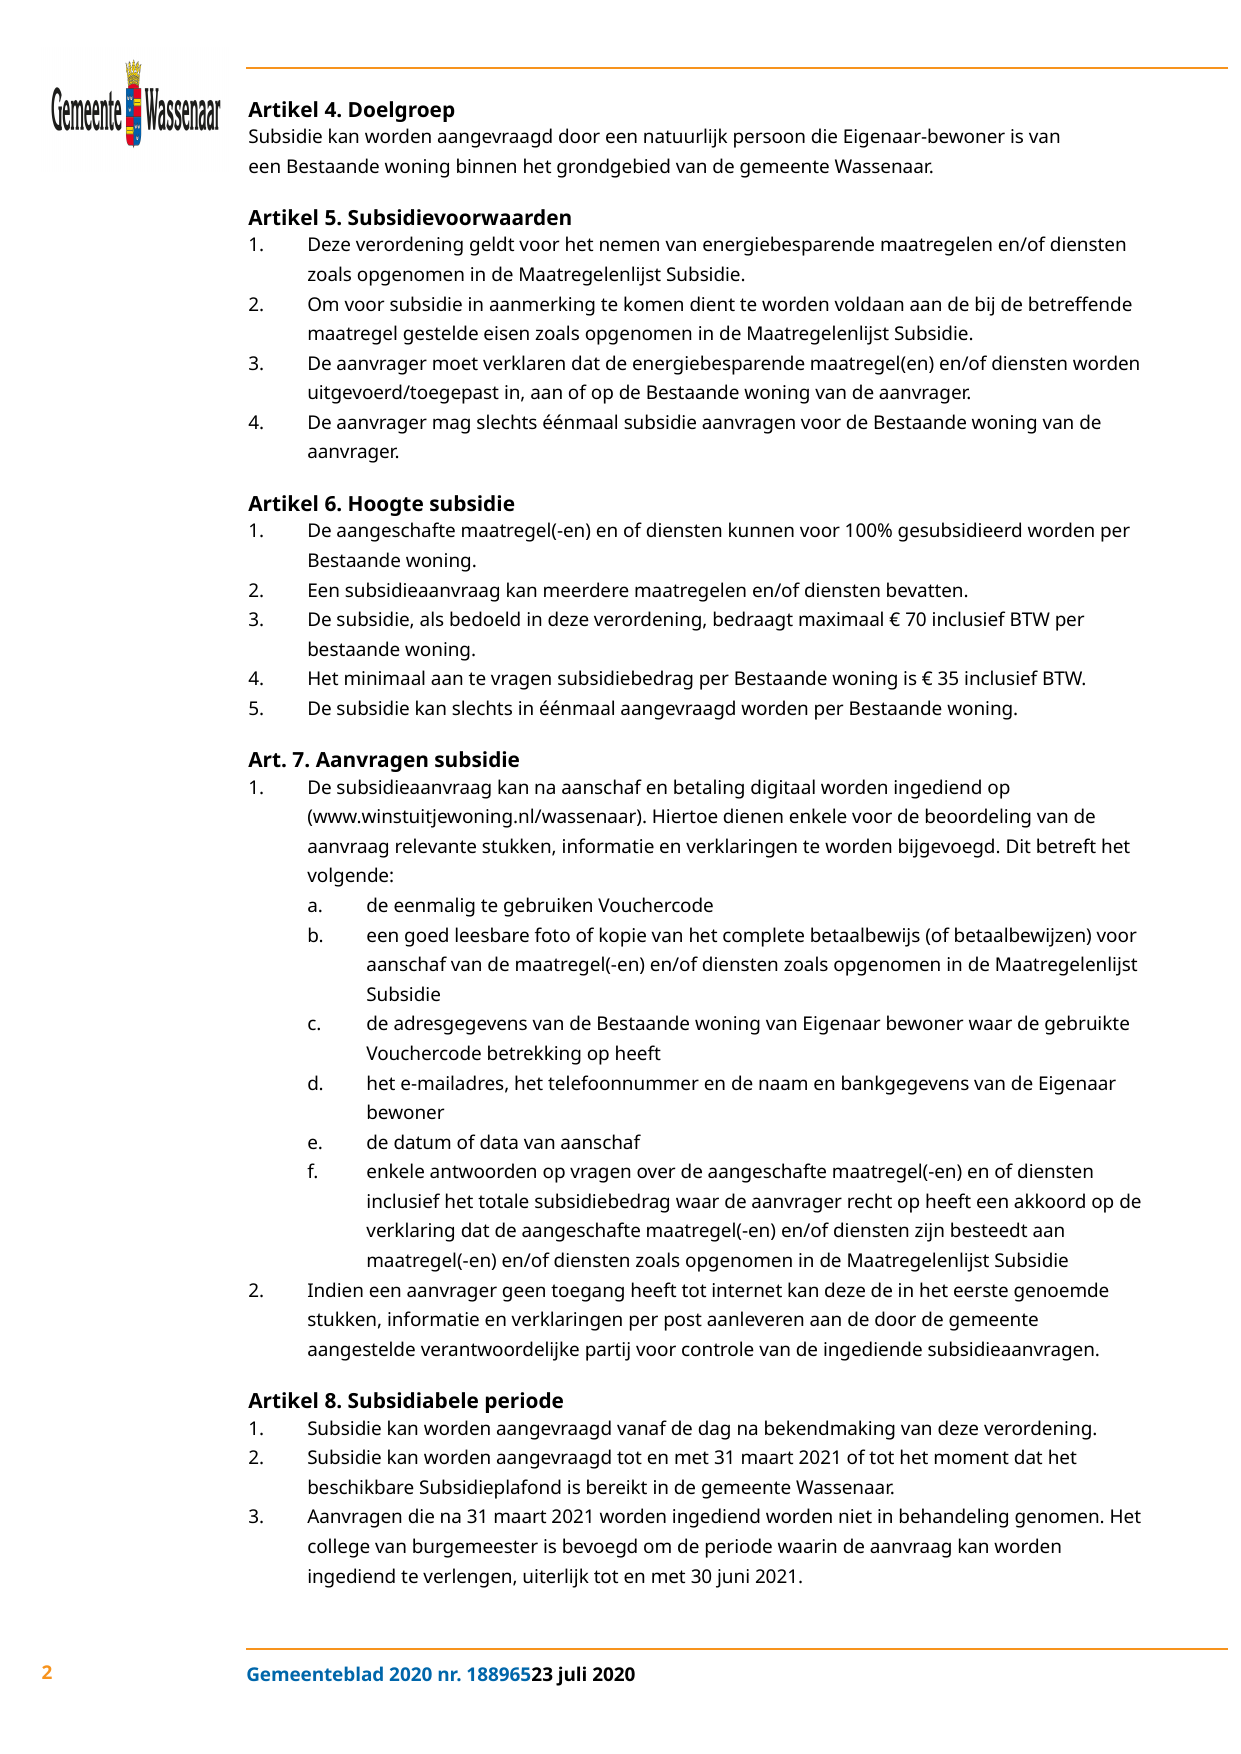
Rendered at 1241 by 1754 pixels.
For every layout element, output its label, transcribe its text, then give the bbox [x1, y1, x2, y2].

list De aanvrager mag slechts éénmaal subsidie aanvragen voor de Bestaande woning van de aanvrager. [248, 409, 1152, 464]
list Deze verordening geldt voor het nemen van energiebesparende maatregelen en/of diensten zoals opgenomen in de Maatregelenlijst Subsidie. [248, 232, 1152, 287]
list Het minimaal aan te vragen subsidiebedrag per Bestaande woning is € 35 inclusief BTW. [248, 666, 1152, 691]
list Om voor subsidie in aanmerking te komen dient te worden voldaan aan de bij de betreffende maatregel gestelde eisen zoals opgenomen in de Maatregelenlijst Subsidie. [248, 291, 1152, 346]
picture [41, 47, 231, 172]
text Subsidie kan worden aangevraagd door een natuurlijk persoon die Eigenaar-bewoner is van [248, 123, 1152, 149]
list de eenmalig te gebruiken Vouchercode [307, 892, 1152, 918]
list Een subsidieaanvraag kan meerdere maatregelen en/of diensten bevatten. [248, 577, 1152, 602]
text Artikel 8. Subsidiabele periode [248, 1386, 1152, 1415]
text Artikel 5. Subsidievoorwaarden [248, 203, 1152, 232]
list enkele antwoorden op vragen over de aangeschafte maatregel(-en) en of diensten inclusief het totale subsidiebedrag waar de aanvrager recht op heeft een akkoord op de verklaring dat de aangeschafte maatregel(-en) en/of diensten zijn besteedt aan maatregel(-en) en/of diensten zoals opgenomen in de Maatregelenlijst Subsidie [307, 1158, 1152, 1273]
list de datum of data van aanschaf [307, 1129, 1152, 1155]
list het e-mailadres, het telefoonnummer en de naam en bankgegevens van de Eigenaar bewoner [307, 1070, 1152, 1125]
list De subsidie, als bedoeld in deze verordening, bedraagt maximaal € 70 inclusief BTW per bestaande woning. [248, 606, 1152, 662]
text Art. 7. Aanvragen subsidie [248, 746, 1152, 774]
list Subsidie kan worden aangevraagd tot en met 31 maart 2021 of tot het moment dat het beschikbare Subsidieplafond is bereikt in de gemeente Wassenaar. [248, 1444, 1152, 1500]
list De aanvrager moet verklaren dat de energiebesparende maatregel(en) en/of diensten worden uitgevoerd/toegepast in, aan of op de Bestaande woning van de aanvrager. [248, 350, 1152, 405]
text Artikel 6. Hoogte subsidie [248, 489, 1152, 518]
text Artikel 4. Doelgroep [248, 95, 1152, 123]
list een goed leesbare foto of kopie van het complete betaalbewijs (of betaalbewijzen) voor aanschaf van de maatregel(-en) en/of diensten zoals opgenomen in de Maatregelenlijst Subsidie [307, 922, 1152, 1007]
list de adresgegevens van de Bestaande woning van Eigenaar bewoner waar de gebruikte Vouchercode betrekking op heeft [307, 1011, 1152, 1066]
list Subsidie kan worden aangevraagd vanaf de dag na bekendmaking van deze verordening. [248, 1415, 1152, 1441]
list De subsidieaanvraag kan na aanschaf en betaling digitaal worden ingediend op (www.winstuitjewoning.nl/wassenaar). Hiertoe dienen enkele voor de beoordeling van de aanvraag relevante stukken, informatie en verklaringen te worden bijgevoegd. Dit betreft het volgende: [248, 774, 1152, 888]
text een Bestaande woning binnen het grondgebied van de gemeente Wassenaar. [248, 153, 1152, 178]
list Aanvragen die na 31 maart 2021 worden ingediend worden niet in behandeling genomen. Het college van burgemeester is bevoegd om de periode waarin de aanvraag kan worden ingediend te verlengen, uiterlijk tot en met 30 juni 2021. [248, 1504, 1152, 1588]
list Indien een aanvrager geen toegang heeft tot internet kan deze de in het eerste genoemde stukken, informatie en verklaringen per post aanleveren aan de door de gemeente aangestelde verantwoordelijke partij voor controle van de ingediende subsidieaanvragen. [248, 1277, 1152, 1362]
list De aangeschafte maatregel(-en) en of diensten kunnen voor 100% gesubsidieerd worden per Bestaande woning. [248, 518, 1152, 573]
list De subsidie kan slechts in éénmaal aangevraagd worden per Bestaande woning. [248, 695, 1152, 721]
